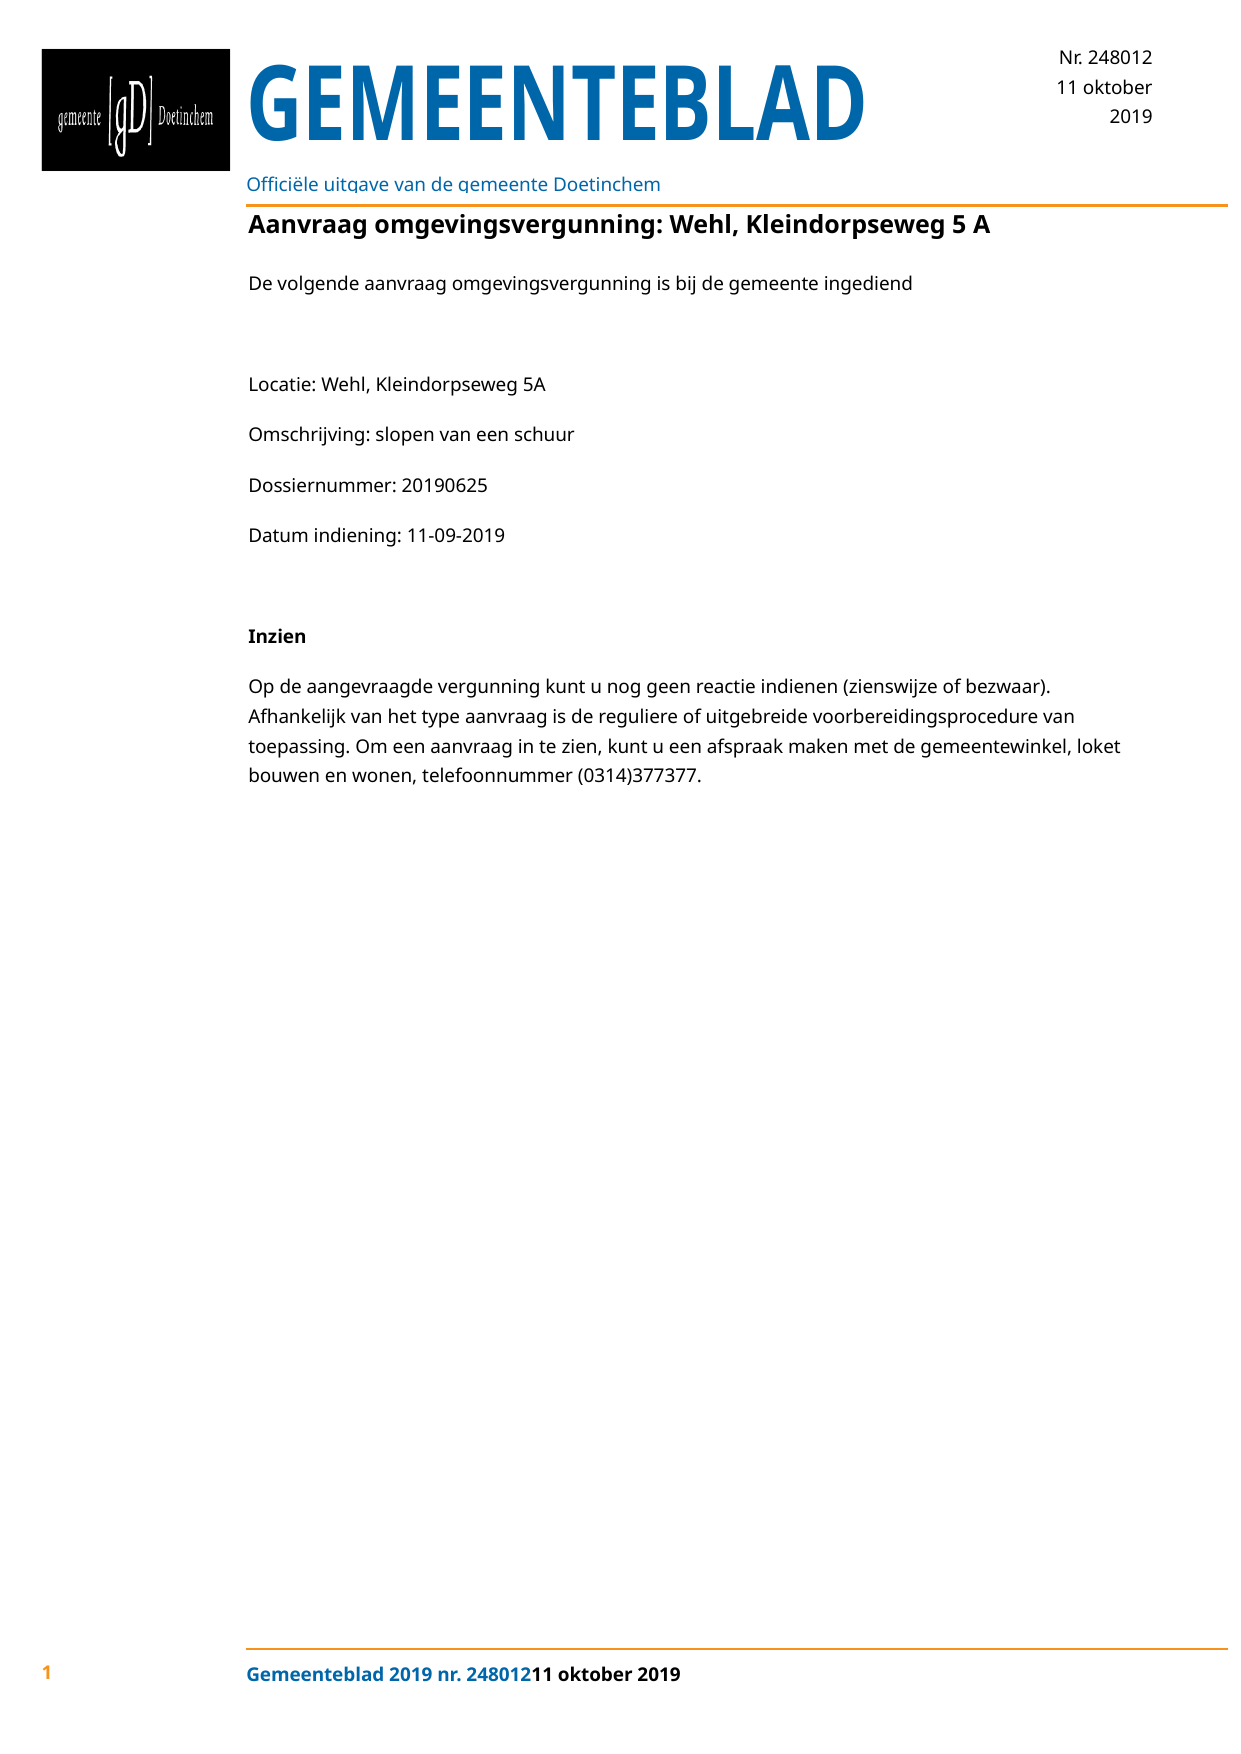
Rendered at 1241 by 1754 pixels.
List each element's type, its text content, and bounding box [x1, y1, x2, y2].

text Dossiernummer: 20190625 [248, 472, 1152, 498]
text Inzien [248, 623, 1152, 649]
text Aanvraag omgevingsvergunning: Wehl, Kleindorpseweg 5 A [248, 207, 1152, 241]
picture [41, 47, 231, 172]
text Datum indiening: 11-09-2019 [248, 522, 1152, 548]
text De volgende aanvraag omgevingsvergunning is bij de gemeente ingediend [248, 270, 1152, 296]
text Op de aangevraagde vergunning kunt u nog geen reactie indienen (zienswijze of bezwaar). Afhankelijk van het type aanvraag is de reguliere of uitgebreide voorbereidingsprocedure van toepassing. Om een aanvraag in te zien, kunt u een afspraak maken met de gemeentewinkel, loket bouwen en wonen, telefoonnummer (0314)377377. [248, 674, 1152, 788]
text Locatie: Wehl, Kleindorpseweg 5A [248, 371, 1152, 397]
text Omschrijving: slopen van een schuur [248, 422, 1152, 447]
